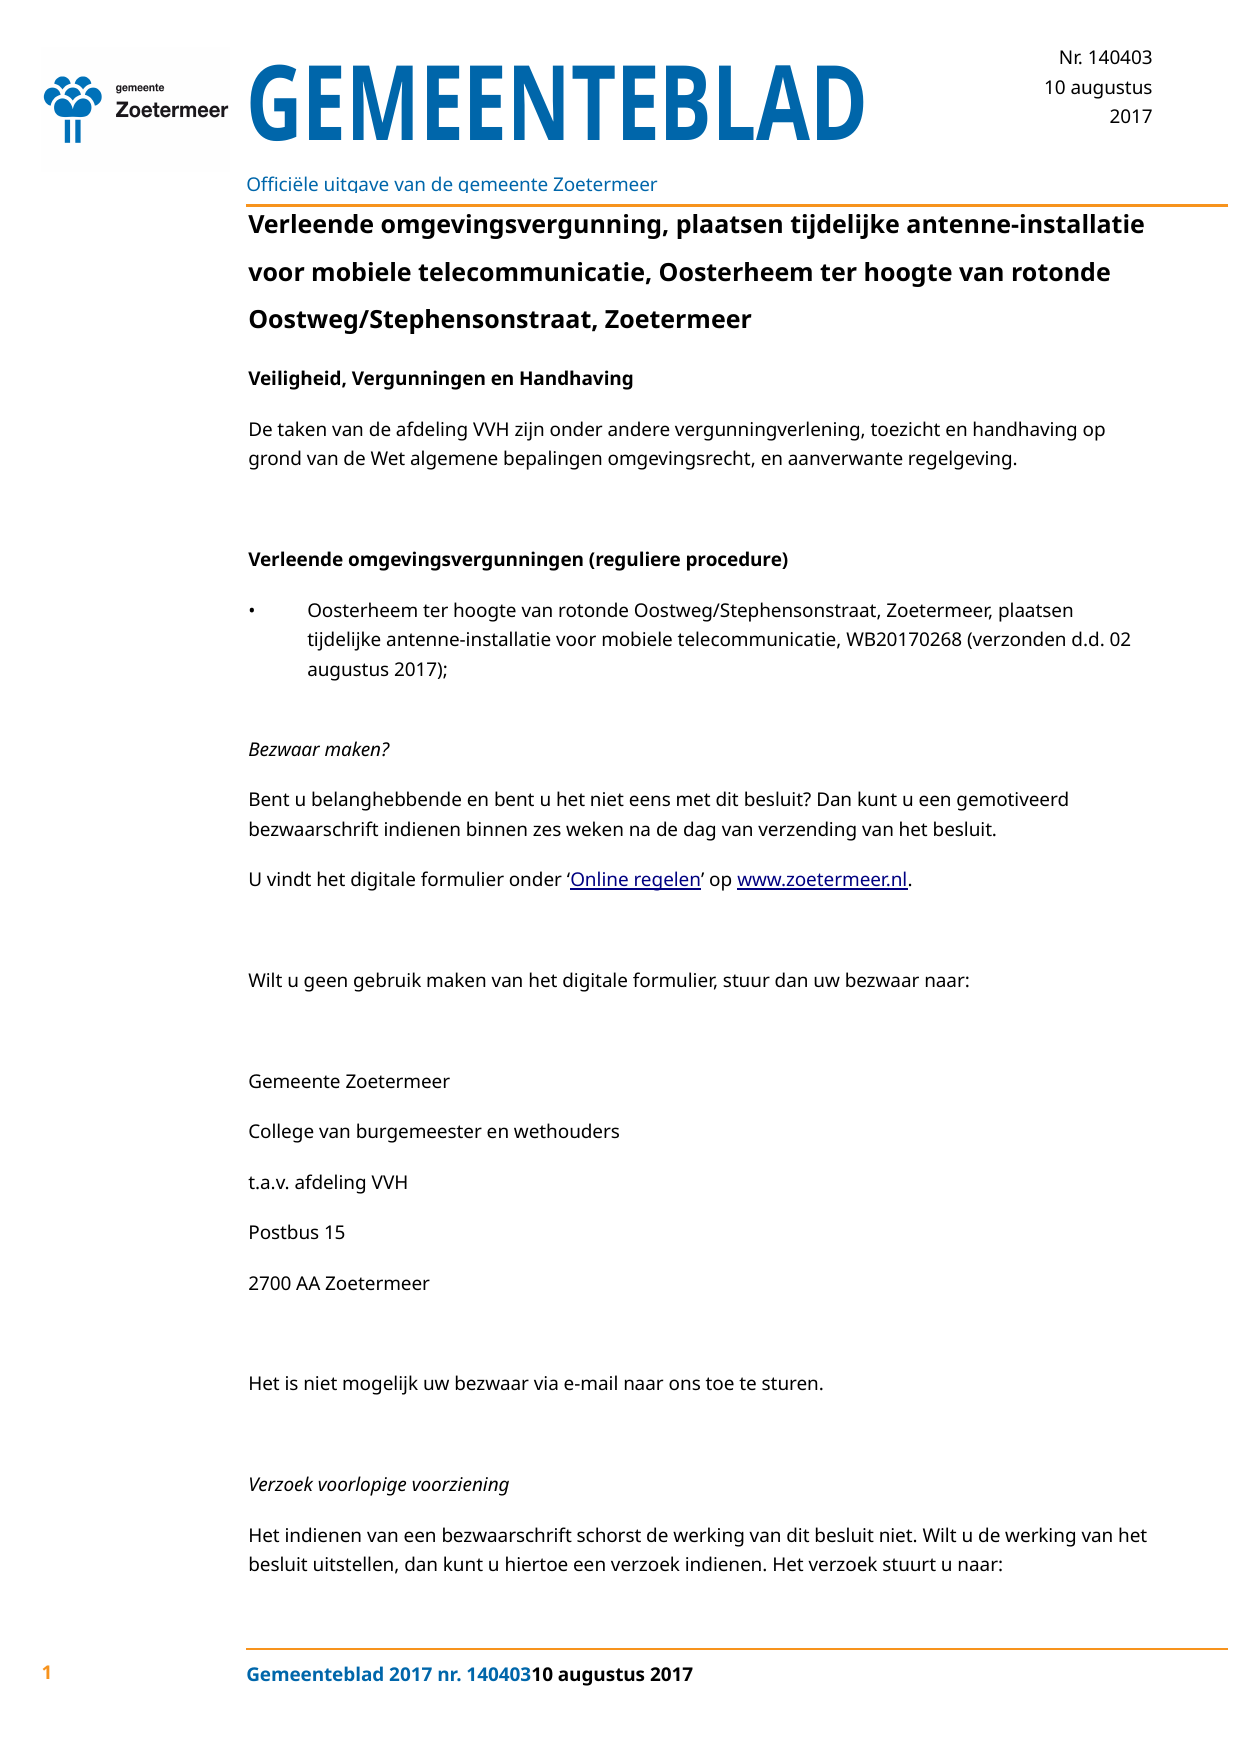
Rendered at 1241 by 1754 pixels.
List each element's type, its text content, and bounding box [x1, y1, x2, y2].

text Verzoek voorlopige voorziening [248, 1471, 1152, 1497]
picture [41, 47, 231, 172]
text t.a.v. afdeling VVH [248, 1169, 1152, 1194]
text U vindt het digitale formulier onder ‘Online regelen’ op www.zoetermeer.nl. [248, 866, 1152, 892]
text 2700 AA Zoetermeer [248, 1270, 1152, 1295]
text College van burgemeester en wethouders [248, 1118, 1152, 1144]
text Het is niet mogelijk uw bezwaar via e-mail naar ons toe te sturen. [248, 1371, 1152, 1396]
text De taken van de afdeling VVH zijn onder andere vergunningverlening, toezicht en handhaving op grond van de Wet algemene bepalingen omgevingsrecht, en aanverwante regelgeving. [248, 416, 1152, 471]
list Oosterheem ter hoogte van rotonde Oostweg/Stephensonstraat, Zoetermeer, plaatsen tijdelijke antenne-installatie voor mobiele telecommunicatie, WB20170268 (verzonden d.d. 02 augustus 2017); [248, 597, 1152, 682]
text Verleende omgevingsvergunningen (reguliere procedure) [248, 546, 1152, 572]
text Postbus 15 [248, 1219, 1152, 1245]
text Verleende omgevingsvergunning, plaatsen tijdelijke antenne-installatie voor mobiele telecommunicatie, Oosterheem ter hoogte van rotonde Oostweg/Stephensonstraat, Zoetermeer [248, 207, 1152, 336]
text Bezwaar maken? [248, 736, 1152, 762]
text Het indienen van een bezwaarschrift schorst de werking van dit besluit niet. Wilt u de werking van het besluit uitstellen, dan kunt u hiertoe een verzoek indienen. Het verzoek stuurt u naar: [248, 1522, 1152, 1577]
text Veiligheid, Vergunningen en Handhaving [248, 366, 1152, 391]
text Wilt u geen gebruik maken van het digitale formulier, stuur dan uw bezwaar naar: [248, 967, 1152, 993]
text Bent u belanghebbende en bent u het niet eens met dit besluit? Dan kunt u een gemotiveerd bezwaarschrift indienen binnen zes weken na de dag van verzending van het besluit. [248, 786, 1152, 842]
text Gemeente Zoetermeer [248, 1068, 1152, 1094]
